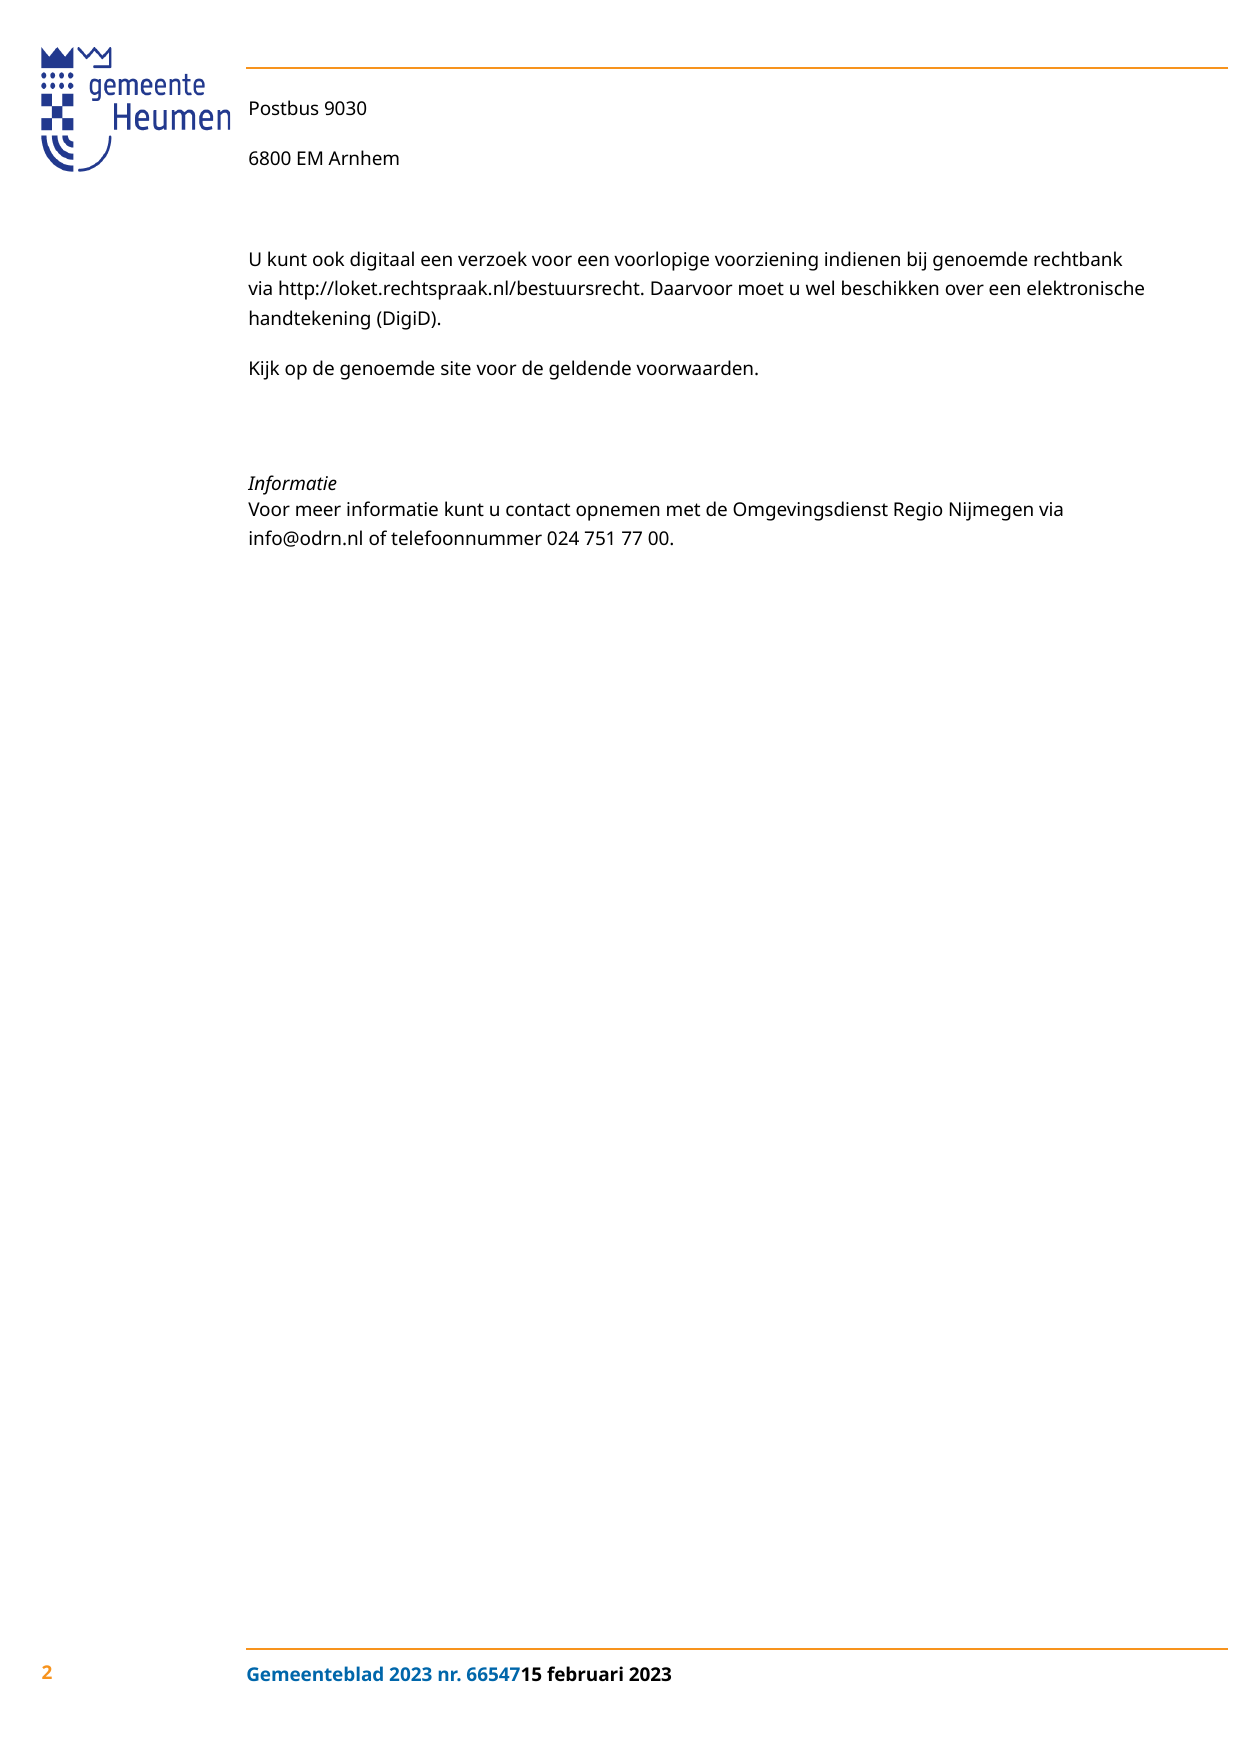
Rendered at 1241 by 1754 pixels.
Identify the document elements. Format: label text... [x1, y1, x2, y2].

text U kunt ook digitaal een verzoek voor een voorlopige voorziening indienen bij genoemde rechtbank via http://loket.rechtspraak.nl/bestuursrecht. Daarvoor moet u wel beschikken over een elektronische handtekening (DigiD). [248, 246, 1152, 331]
text Postbus 9030 [248, 95, 1152, 121]
text Voor meer informatie kunt u contact opnemen met de Omgevingsdienst Regio Nijmegen via info@odrn.nl of telefoonnummer 024 751 77 00. [248, 496, 1152, 551]
text Informatie [248, 470, 1152, 496]
picture [41, 47, 231, 172]
text 6800 EM Arnhem [248, 145, 1152, 171]
text Kijk op de genoemde site voor de geldende voorwaarden. [248, 356, 1152, 381]
